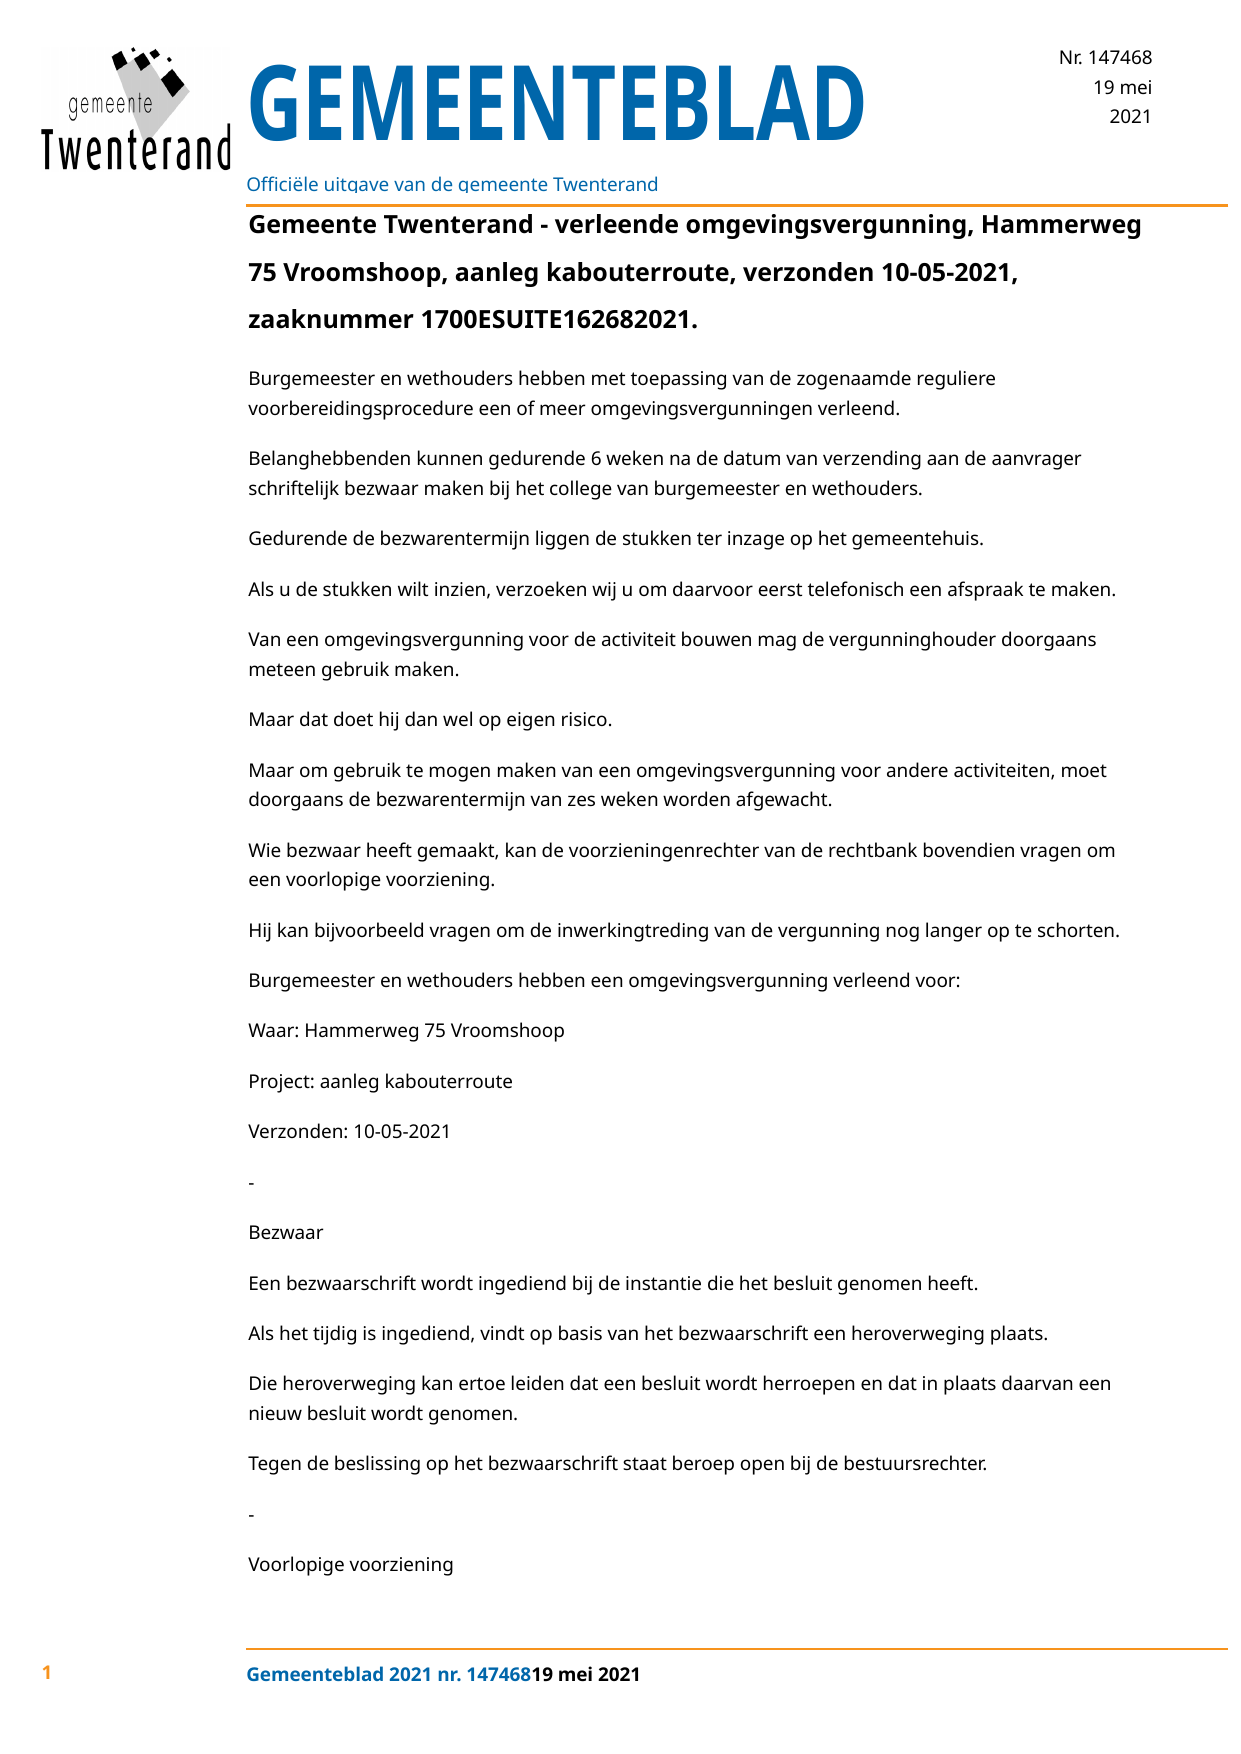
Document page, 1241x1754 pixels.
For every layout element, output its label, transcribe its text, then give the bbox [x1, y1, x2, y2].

text Burgemeester en wethouders hebben een omgevingsvergunning verleend voor: [248, 967, 1152, 993]
picture [41, 47, 231, 172]
text Als u de stukken wilt inzien, verzoeken wij u om daarvoor eerst telefonisch een afspraak te maken. [248, 576, 1152, 602]
text Belanghebbenden kunnen gedurende 6 weken na de datum van verzending aan de aanvrager schriftelijk bezwaar maken bij het college van burgemeester en wethouders. [248, 446, 1152, 501]
text Voorlopige voorziening [248, 1551, 1152, 1577]
text Verzonden: 10-05-2021 [248, 1118, 1152, 1144]
text Maar om gebruik te mogen maken van een omgevingsvergunning voor andere activiteiten, moet doorgaans de bezwarentermijn van zes weken worden afgewacht. [248, 757, 1152, 812]
text Als het tijdig is ingediend, vindt op basis van het bezwaarschrift een heroverweging plaats. [248, 1320, 1152, 1346]
text - [248, 1501, 1152, 1527]
text Gemeente Twenterand - verleende omgevingsvergunning, Hammerweg 75 Vroomshoop, aanleg kabouterroute, verzonden 10-05-2021, zaaknummer 1700ESUITE162682021. [248, 207, 1152, 336]
text Burgemeester en wethouders hebben met toepassing van de zogenaamde reguliere voorbereidingsprocedure een of meer omgevingsvergunningen verleend. [248, 366, 1152, 421]
text Tegen de beslissing op het bezwaarschrift staat beroep open bij de bestuursrechter. [248, 1451, 1152, 1476]
text Die heroverweging kan ertoe leiden dat een besluit wordt herroepen en dat in plaats daarvan een nieuw besluit wordt genomen. [248, 1371, 1152, 1426]
text Project: aanleg kabouterroute [248, 1068, 1152, 1094]
text Wie bezwaar heeft gemaakt, kan de voorzieningenrechter van de rechtbank bovendien vragen om een voorlopige voorziening. [248, 837, 1152, 892]
text Een bezwaarschrift wordt ingediend bij de instantie die het besluit genomen heeft. [248, 1270, 1152, 1295]
text Waar: Hammerweg 75 Vroomshoop [248, 1018, 1152, 1043]
text Hij kan bijvoorbeeld vragen om de inwerkingtreding van de vergunning nog langer op te schorten. [248, 917, 1152, 942]
text Van een omgevingsvergunning voor de activiteit bouwen mag de vergunninghouder doorgaans meteen gebruik maken. [248, 626, 1152, 682]
text - [248, 1169, 1152, 1194]
text Maar dat doet hij dan wel op eigen risico. [248, 706, 1152, 732]
text Gedurende de bezwarentermijn liggen de stukken ter inzage op het gemeentehuis. [248, 526, 1152, 551]
text Bezwaar [248, 1219, 1152, 1245]
